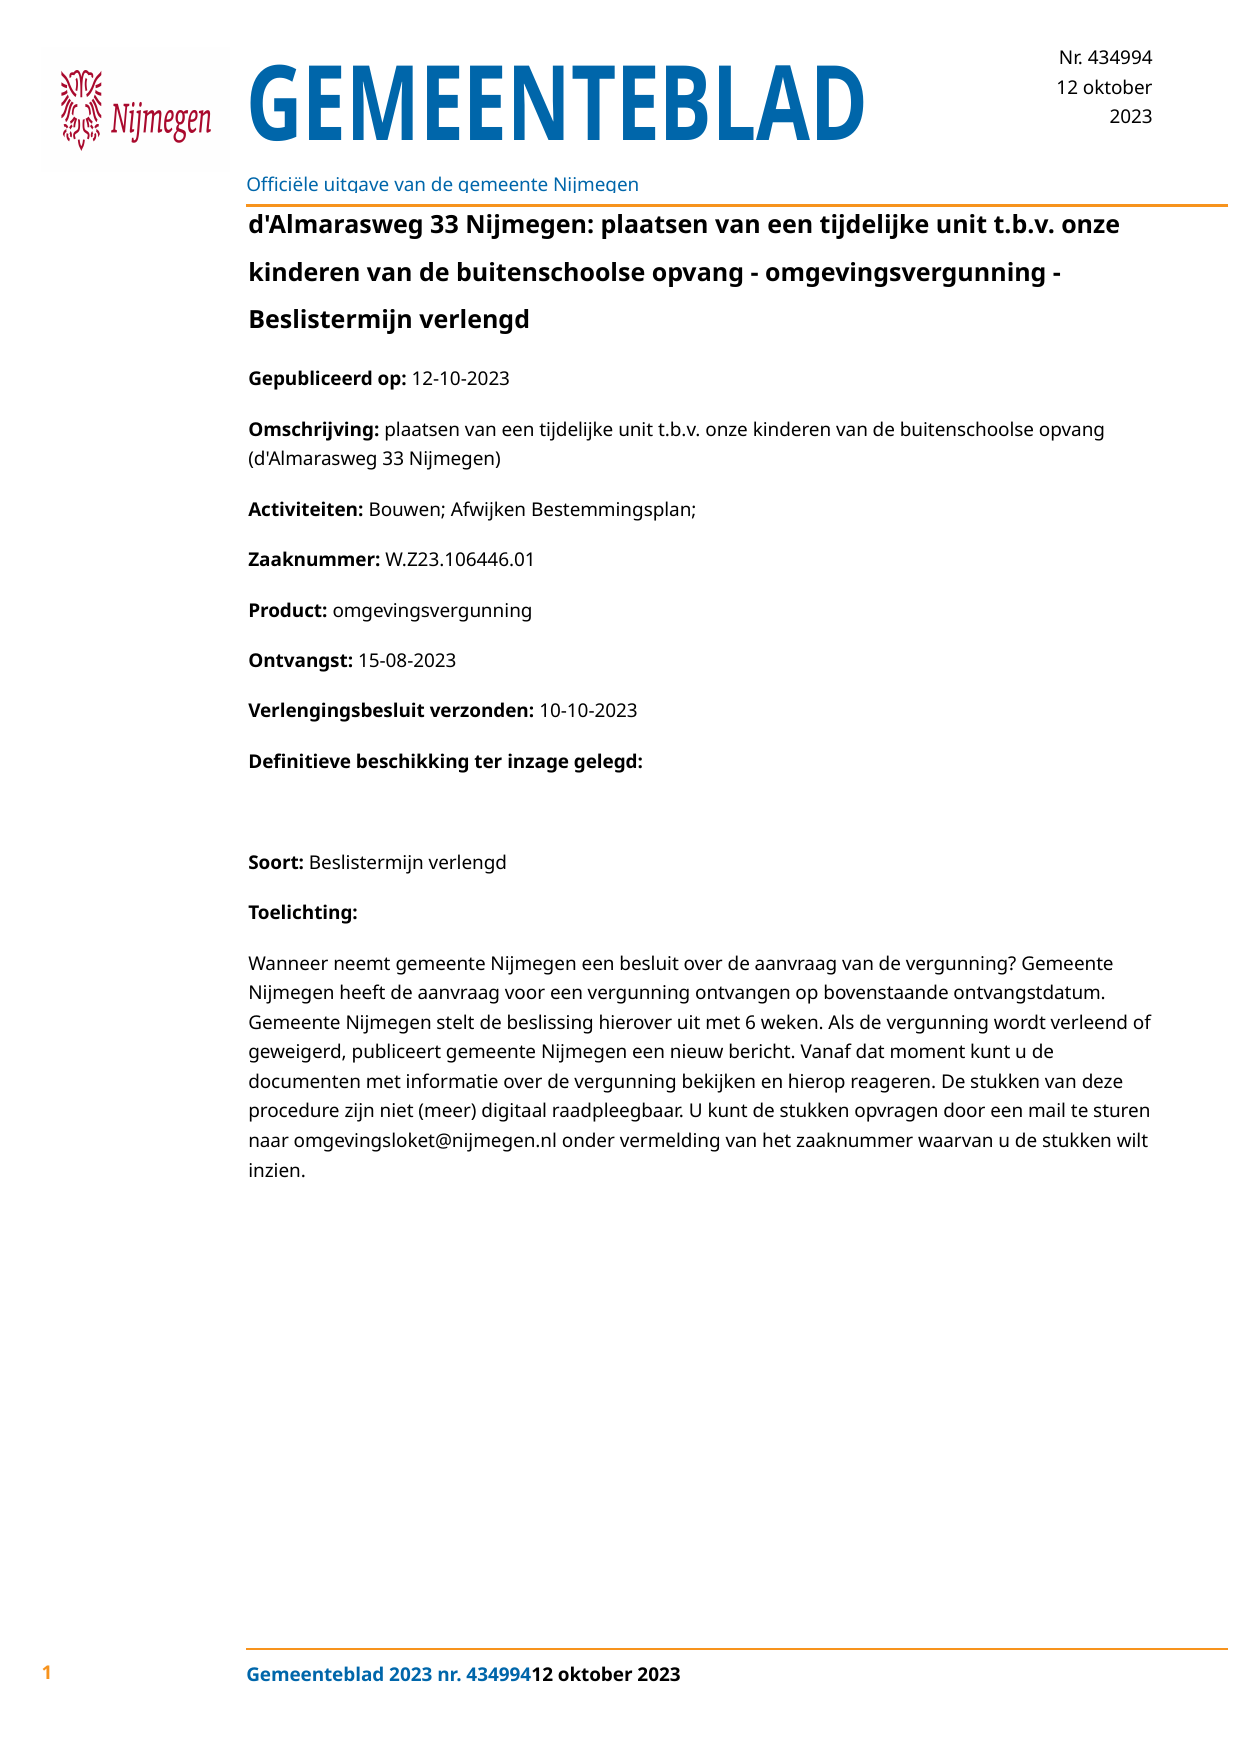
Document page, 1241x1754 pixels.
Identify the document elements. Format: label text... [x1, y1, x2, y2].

text Zaaknummer: W.Z23.106446.01 [248, 546, 1152, 572]
text d'Almarasweg 33 Nijmegen: plaatsen van een tijdelijke unit t.b.v. onze kinderen van de buitenschoolse opvang - omgevingsvergunning - Beslistermijn verlengd [248, 207, 1152, 336]
text Verlengingsbesluit verzonden: 10-10-2023 [248, 698, 1152, 723]
text Soort: Beslistermijn verlengd [248, 849, 1152, 874]
text Gepubliceerd op: 12-10-2023 [248, 366, 1152, 391]
text Omschrijving: plaatsen van een tijdelijke unit t.b.v. onze kinderen van de buitenschoolse opvang (d'Almarasweg 33 Nijmegen) [248, 416, 1152, 471]
text Activiteiten: Bouwen; Afwijken Bestemmingsplan; [248, 496, 1152, 522]
text Wanneer neemt gemeente Nijmegen een besluit over de aanvraag van de vergunning? Gemeente Nijmegen heeft de aanvraag voor een vergunning ontvangen op bovenstaande ontvangstdatum. Gemeente Nijmegen stelt de beslissing hierover uit met 6 weken. Als de vergunning wordt verleend of geweigerd, publiceert gemeente Nijmegen een nieuw bericht. Vanaf dat moment kunt u de documenten met informatie over de vergunning bekijken en hierop reageren. De stukken van deze procedure zijn niet (meer) digitaal raadpleegbaar. U kunt de stukken opvragen door een mail te sturen naar omgevingsloket@nijmegen.nl onder vermelding van het zaaknummer waarvan u de stukken wilt inzien. [248, 950, 1152, 1182]
text Definitieve beschikking ter inzage gelegd: [248, 748, 1152, 774]
text Ontvangst: 15-08-2023 [248, 647, 1152, 673]
text Product: omgevingsvergunning [248, 597, 1152, 622]
text Toelichting: [248, 899, 1152, 925]
picture [41, 47, 231, 172]
